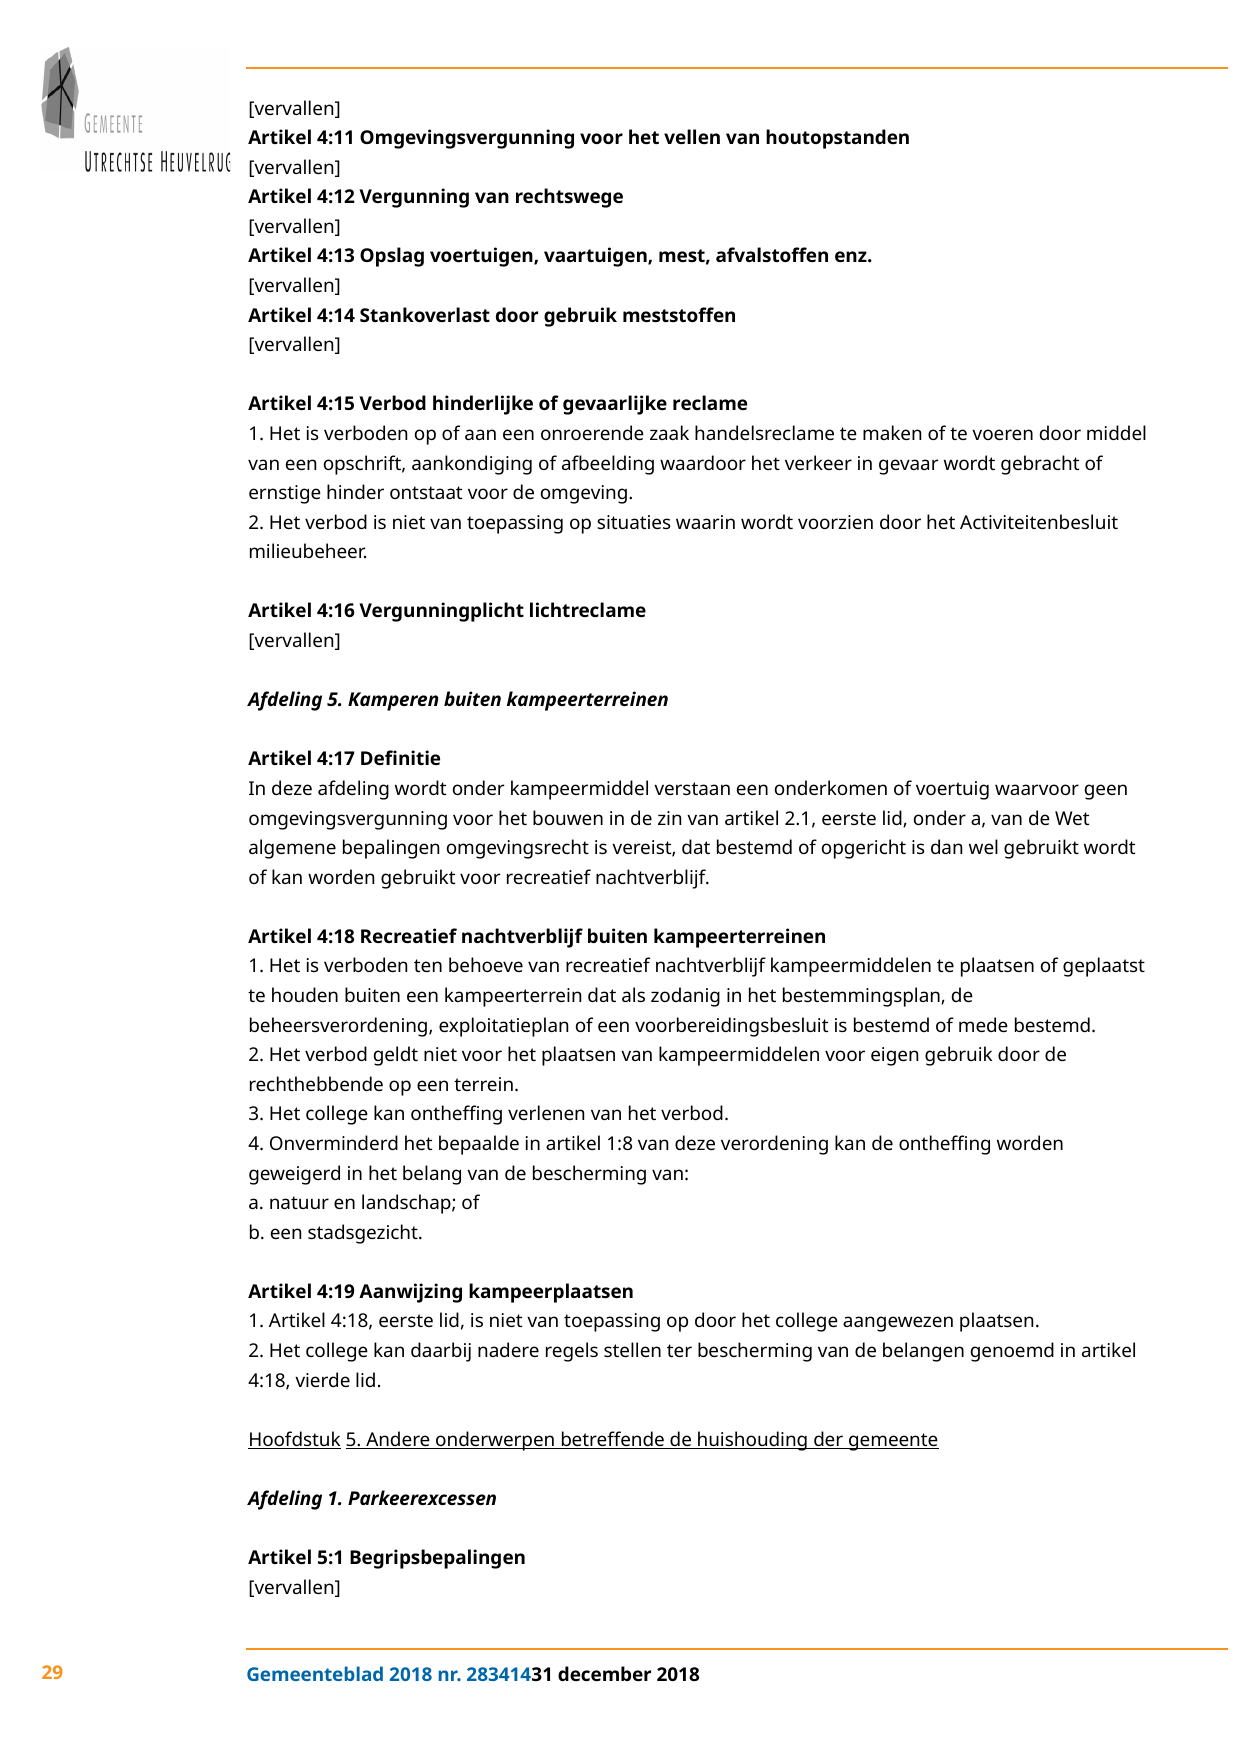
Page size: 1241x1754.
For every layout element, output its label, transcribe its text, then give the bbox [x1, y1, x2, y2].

text 2. Het verbod is niet van toepassing op situaties waarin wordt voorzien door het Activiteitenbesluit milieubeheer. [248, 509, 1152, 564]
text Artikel 4:16 Vergunningplicht lichtreclame [248, 598, 1152, 623]
text 1. Artikel 4:18, eerste lid, is niet van toepassing op door het college aangewezen plaatsen. [248, 1308, 1152, 1333]
text 3. Het college kan ontheffing verlenen van het verbod. [248, 1101, 1152, 1126]
picture [41, 47, 231, 172]
text [vervallen] [248, 331, 1152, 357]
text 2. Het verbod geldt niet voor het plaatsen van kampeermiddelen voor eigen gebruik door de rechthebbende op een terrein. [248, 1041, 1152, 1097]
text Afdeling 5. Kamperen buiten kampeerterreinen [248, 686, 1152, 712]
text Artikel 4:19 Aanwijzing kampeerplaatsen [248, 1278, 1152, 1304]
text [vervallen] [248, 213, 1152, 239]
text [vervallen] [248, 272, 1152, 298]
text [vervallen] [248, 1574, 1152, 1600]
text [vervallen] [248, 627, 1152, 653]
text Artikel 4:11 Omgevingsvergunning voor het vellen van houtopstanden [248, 124, 1152, 150]
text 1. Het is verboden op of aan een onroerende zaak handelsreclame te maken of te voeren door middel van een opschrift, aankondiging of afbeelding waardoor het verkeer in gevaar wordt gebracht of ernstige hinder ontstaat voor de omgeving. [248, 420, 1152, 505]
text a. natuur en landschap; of [248, 1189, 1152, 1215]
text [vervallen] [248, 95, 1152, 121]
text 4. Onverminderd het bepaalde in artikel 1:8 van deze verordening kan de ontheffing worden geweigerd in het belang van de bescherming van: [248, 1130, 1152, 1186]
text Artikel 4:17 Definitie [248, 746, 1152, 771]
text 2. Het college kan daarbij nadere regels stellen ter bescherming van de belangen genoemd in artikel 4:18, vierde lid. [248, 1337, 1152, 1393]
text [vervallen] [248, 154, 1152, 180]
text 1. Het is verboden ten behoeve van recreatief nachtverblijf kampeermiddelen te plaatsen of geplaatst te houden buiten een kampeerterrein dat als zodanig in het bestemmingsplan, de beheersverordening, exploitatieplan of een voorbereidingsbesluit is bestemd of mede bestemd. [248, 953, 1152, 1038]
text Hoofdstuk 5. Andere onderwerpen betreffende de huishouding der gemeente [248, 1426, 1152, 1452]
text Artikel 4:13 Opslag voertuigen, vaartuigen, mest, afvalstoffen enz. [248, 243, 1152, 268]
text Afdeling 1. Parkeerexcessen [248, 1485, 1152, 1511]
text Artikel 4:18 Recreatief nachtverblijf buiten kampeerterreinen [248, 923, 1152, 949]
text b. een stadsgezicht. [248, 1219, 1152, 1245]
text Artikel 4:15 Verbod hinderlijke of gevaarlijke reclame [248, 391, 1152, 416]
text Artikel 4:12 Vergunning van rechtswege [248, 183, 1152, 209]
text In deze afdeling wordt onder kampeermiddel verstaan een onderkomen of voertuig waarvoor geen omgevingsvergunning voor het bouwen in de zin van artikel 2.1, eerste lid, onder a, van de Wet algemene bepalingen omgevingsrecht is vereist, dat bestemd of opgericht is dan wel gebruikt wordt of kan worden gebruikt voor recreatief nachtverblijf. [248, 775, 1152, 890]
text Artikel 5:1 Begripsbepalingen [248, 1544, 1152, 1570]
text Artikel 4:14 Stankoverlast door gebruik meststoffen [248, 302, 1152, 328]
